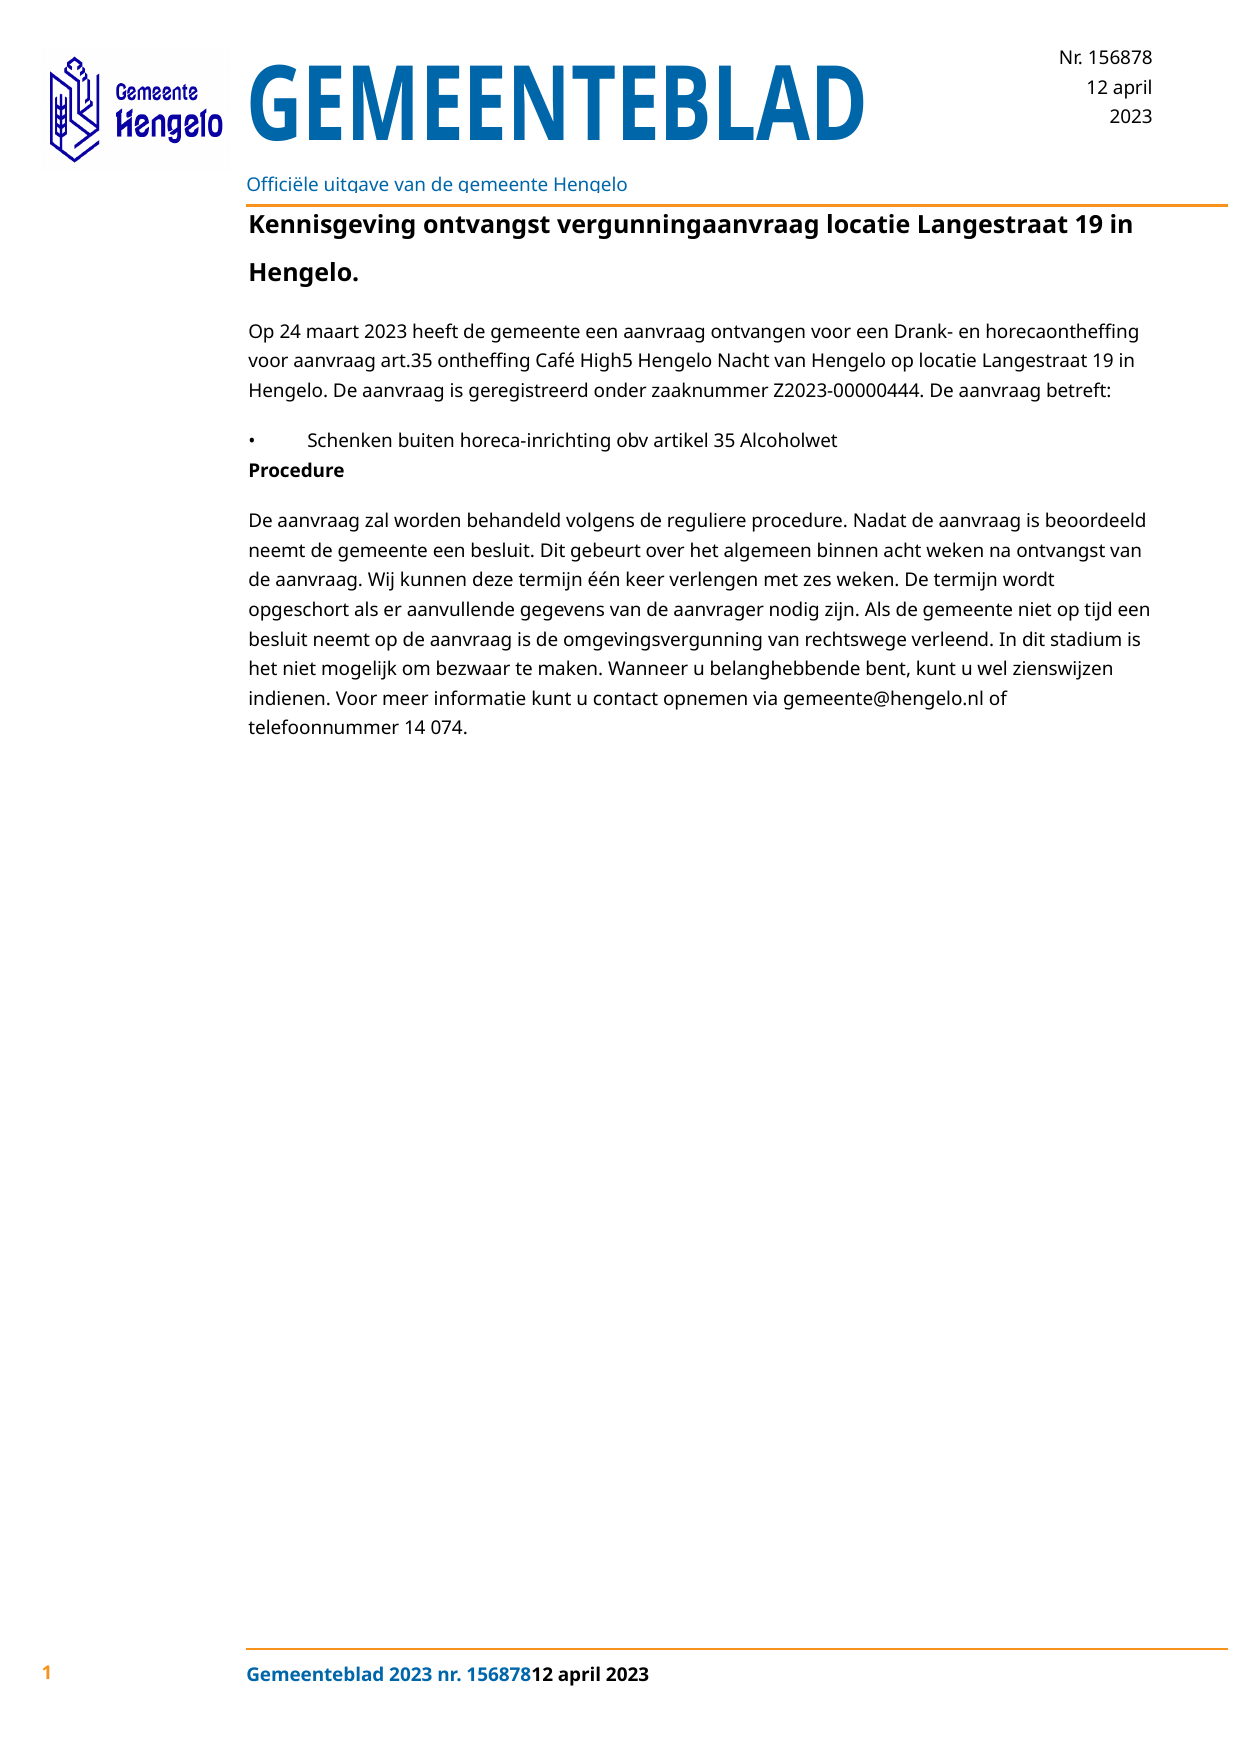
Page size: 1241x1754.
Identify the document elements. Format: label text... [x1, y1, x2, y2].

picture [41, 47, 231, 172]
text Kennisgeving ontvangst vergunningaanvraag locatie Langestraat 19 in Hengelo. [248, 207, 1152, 288]
text Procedure [248, 457, 1152, 483]
text De aanvraag zal worden behandeld volgens de reguliere procedure. Nadat de aanvraag is beoordeeld neemt de gemeente een besluit. Dit gebeurt over het algemeen binnen acht weken na ontvangst van de aanvraag. Wij kunnen deze termijn één keer verlengen met zes weken. De termijn wordt opgeschort als er aanvullende gegevens van de aanvrager nodig zijn. Als de gemeente niet op tijd een besluit neemt op de aanvraag is de omgevingsvergunning van rechtswege verleend. In dit stadium is het niet mogelijk om bezwaar te maken. Wanneer u belanghebbende bent, kunt u wel zienswijzen indienen. Voor meer informatie kunt u contact opnemen via gemeente@hengelo.nl of telefoonnummer 14 074. [248, 507, 1152, 740]
list Schenken buiten horeca-inrichting obv artikel 35 Alcoholwet [248, 427, 1152, 453]
text Op 24 maart 2023 heeft de gemeente een aanvraag ontvangen voor een Drank- en horecaontheffing voor aanvraag art.35 ontheffing Café High5 Hengelo Nacht van Hengelo op locatie Langestraat 19 in Hengelo. De aanvraag is geregistreerd onder zaaknummer Z2023-00000444. De aanvraag betreft: [248, 318, 1152, 403]
